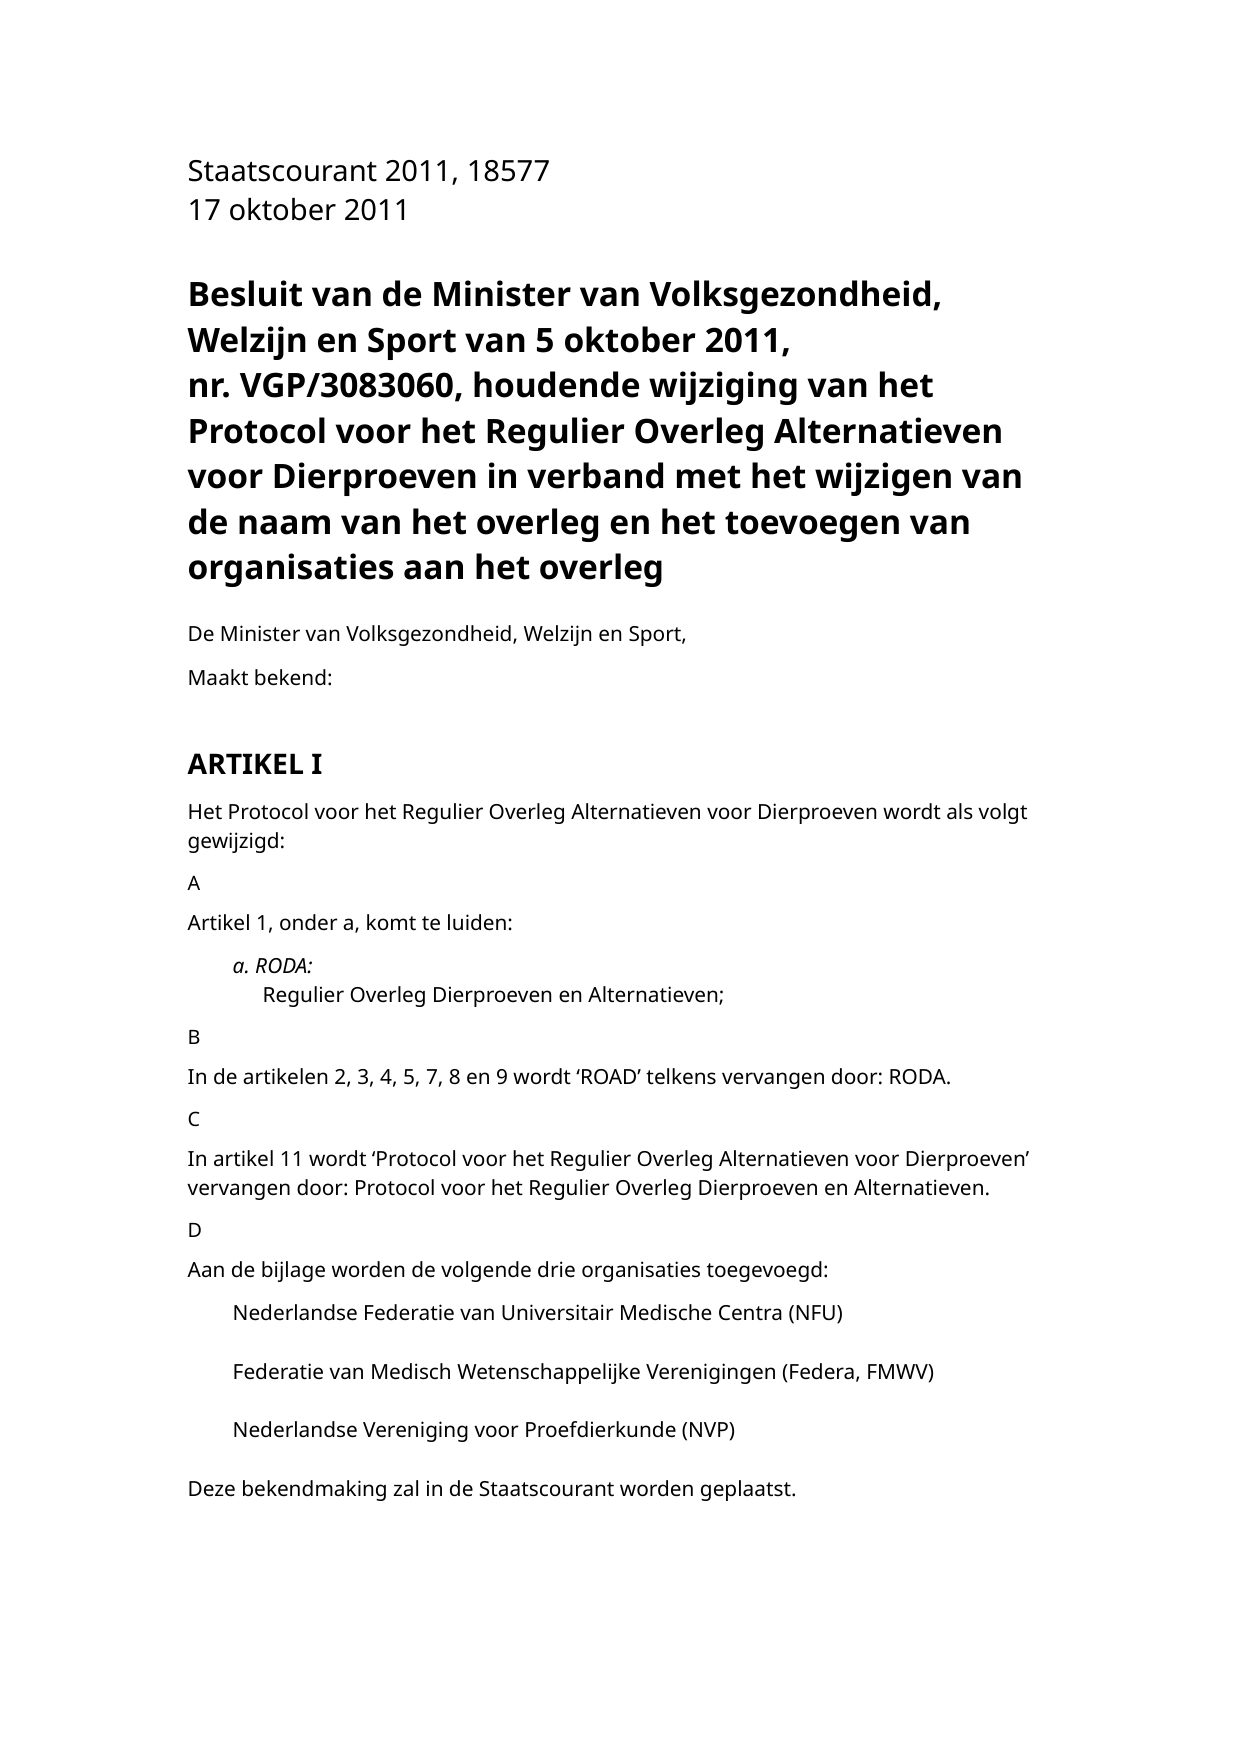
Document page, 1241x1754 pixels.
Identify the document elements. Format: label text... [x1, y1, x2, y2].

text Nederlandse Federatie van Universitair Medische Centra (NFU) [232, 1298, 1053, 1327]
subtitle Besluit van de Minister van Volksgezondheid, Welzijn en Sport van 5 oktober 2011, nr. VGP/3083060, houdende wijziging van het Protocol voor het Regulier Overleg Alternatieven voor Dierproeven in verband met het wijzigen van de naam van het overleg en het toevoegen van organisaties aan het overleg [187, 271, 1053, 589]
text Nederlandse Vereniging voor Proefdierkunde (NVP) [232, 1415, 1053, 1444]
text Staatscourant 2011, 18577 [187, 150, 1053, 190]
text 17 oktober 2011 [187, 190, 1053, 229]
text D [187, 1216, 1053, 1243]
text Federatie van Medisch Wetenschappelijke Verenigingen (Federa, FMWV) [232, 1357, 1053, 1385]
text Aan de bijlage worden de volgende drie organisaties toegevoegd: [187, 1255, 1053, 1283]
subtitle ARTIKEL I [187, 744, 1053, 782]
text In de artikelen 2, 3, 4, 5, 7, 8 en 9 wordt ‘ROAD’ telkens vervangen door: RODA. [187, 1062, 1053, 1091]
text Regulier Overleg Dierproeven en Alternatieven; [262, 980, 1053, 1008]
text B [187, 1023, 1053, 1050]
text C [187, 1106, 1053, 1133]
text Het Protocol voor het Regulier Overleg Alternatieven voor Dierproeven wordt als volgt gewijzigd: [187, 797, 1053, 854]
text Artikel 1, onder a, komt te luiden: [187, 908, 1053, 937]
text Maakt bekend: [187, 663, 1053, 691]
text Deze bekendmaking zal in de Staatscourant worden geplaatst. [187, 1474, 1053, 1502]
text A [187, 869, 1053, 896]
text In artikel 11 wordt ‘Protocol voor het Regulier Overleg Alternatieven voor Dierproeven’ vervangen door: Protocol voor het Regulier Overleg Dierproeven en Alternatieven. [187, 1144, 1053, 1201]
text De Minister van Volksgezondheid, Welzijn en Sport, [187, 619, 1053, 648]
text a. RODA: [232, 952, 1053, 980]
